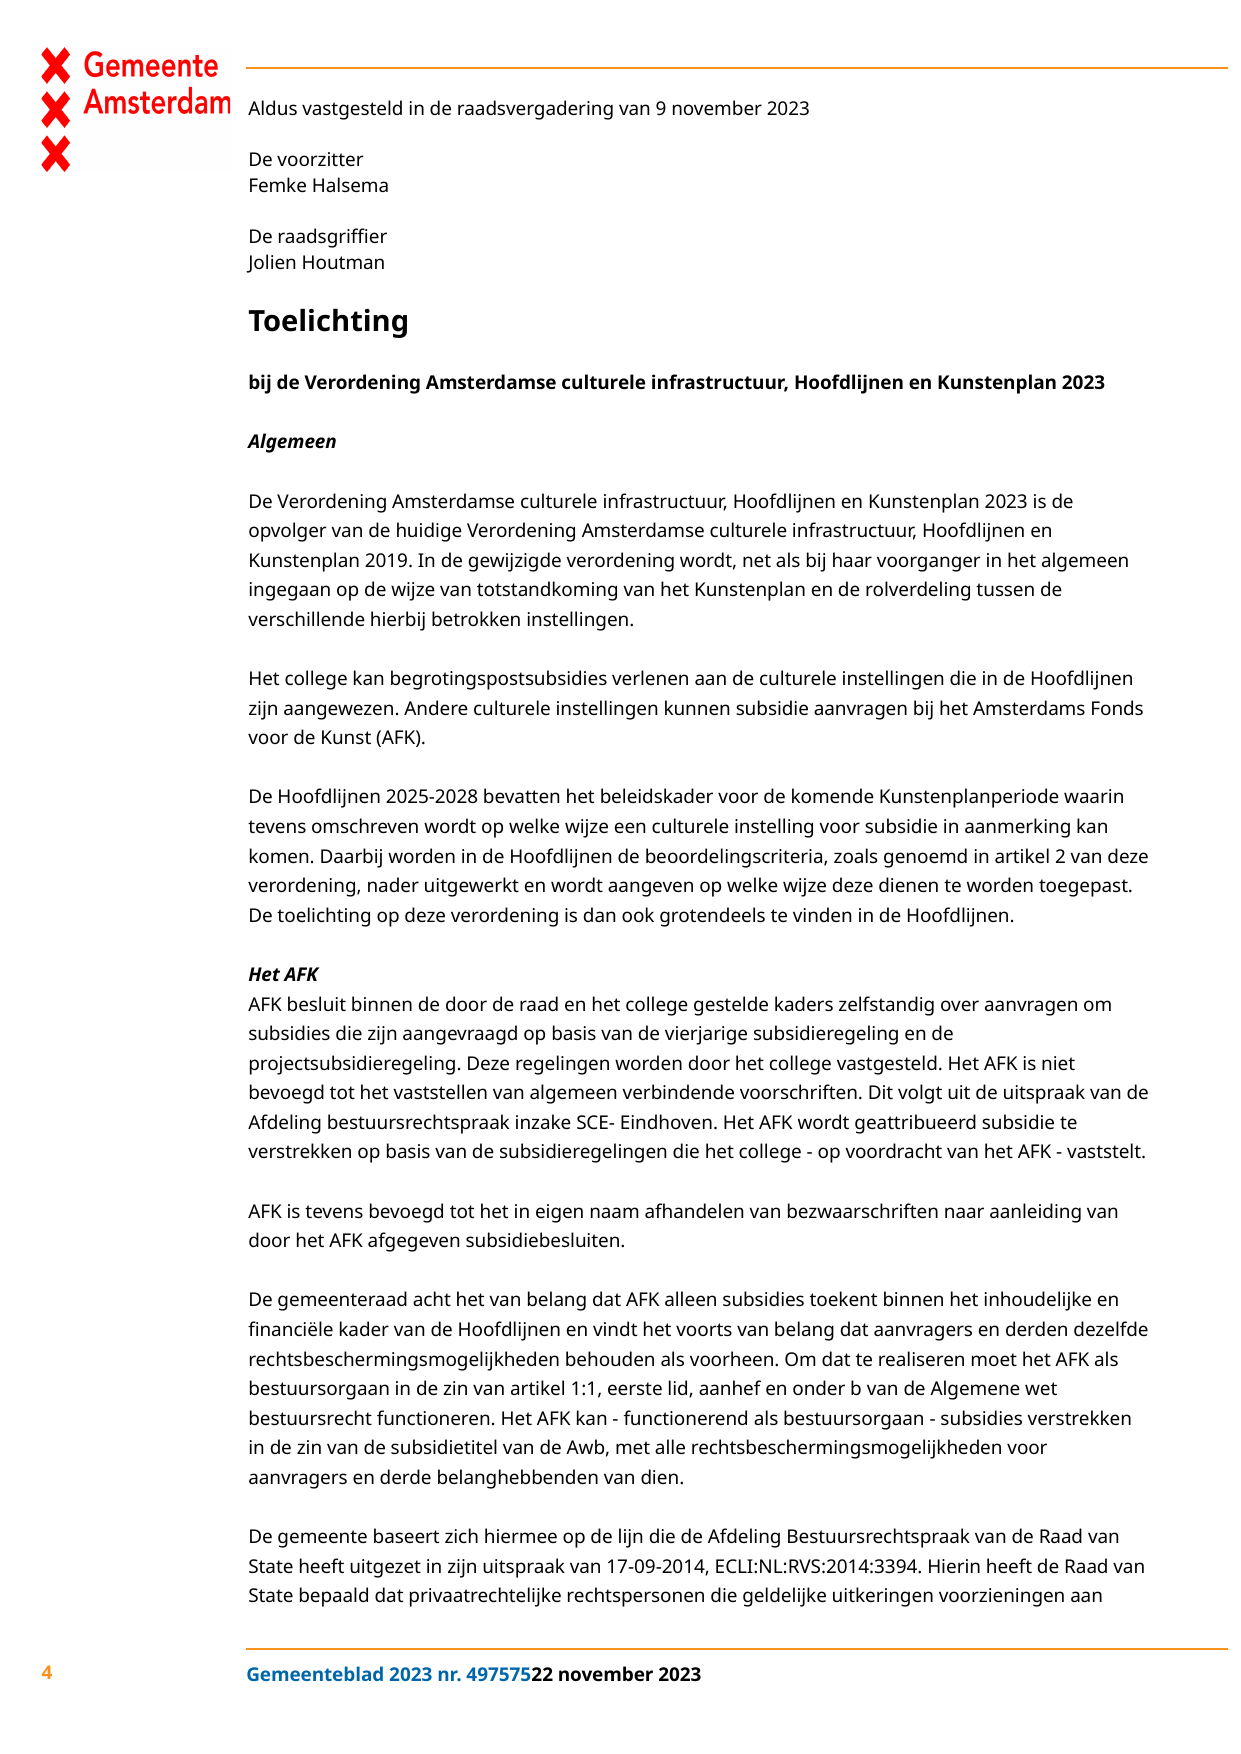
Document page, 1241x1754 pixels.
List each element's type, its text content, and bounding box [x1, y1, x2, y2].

text De raadsgriffier [248, 223, 1152, 249]
text AFK is tevens bevoegd tot het in eigen naam afhandelen van bezwaarschriften naar aanleiding van door het AFK afgegeven subsidiebesluiten. [248, 1198, 1152, 1253]
text De Hoofdlijnen 2025-2028 bevatten het beleidskader voor de komende Kunstenplanperiode waarin tevens omschreven wordt op welke wijze een culturele instelling voor subsidie in aanmerking kan komen. Daarbij worden in de Hoofdlijnen de beoordelingscriteria, zoals genoemd in artikel 2 van deze verordening, nader uitgewerkt en wordt aangeven op welke wijze deze dienen te worden toegepast. De toelichting op deze verordening is dan ook grotendeels te vinden in de Hoofdlijnen. [248, 784, 1152, 928]
text Algemeen [248, 429, 1152, 454]
text Aldus vastgesteld in de raadsvergadering van 9 november 2023 [248, 95, 1152, 121]
text De Verordening Amsterdamse culturele infrastructuur, Hoofdlijnen en Kunstenplan 2023 is de opvolger van de huidige Verordening Amsterdamse culturele infrastructuur, Hoofdlijnen en Kunstenplan 2019. In de gewijzigde verordening wordt, net als bij haar voorganger in het algemeen ingegaan op de wijze van totstandkoming van het Kunstenplan en de rolverdeling tussen de verschillende hierbij betrokken instellingen. [248, 488, 1152, 632]
text Het AFK [248, 961, 1152, 987]
text Jolien Houtman [248, 249, 1152, 275]
picture [41, 47, 231, 172]
text De voorzitter [248, 146, 1152, 172]
text Het college kan begrotingspostsubsidies verlenen aan de culturele instellingen die in de Hoofdlijnen zijn aangewezen. Andere culturele instellingen kunnen subsidie aanvragen bij het Amsterdams Fonds voor de Kunst (AFK). [248, 665, 1152, 750]
text De gemeente baseert zich hiermee op de lijn die de Afdeling Bestuursrechtspraak van de Raad van State heeft uitgezet in zijn uitspraak van 17-09-2014, ECLI:NL:RVS:2014:3394. Hierin heeft de Raad van State bepaald dat privaatrechtelijke rechtspersonen die geldelijke uitkeringen voorzieningen aan [248, 1523, 1152, 1608]
text Toelichting [248, 301, 1152, 340]
text Femke Halsema [248, 172, 1152, 198]
text De gemeenteraad acht het van belang dat AFK alleen subsidies toekent binnen het inhoudelijke en financiële kader van de Hoofdlijnen en vindt het voorts van belang dat aanvragers en derden dezelfde rechtsbeschermingsmogelijkheden behouden als voorheen. Om dat te realiseren moet het AFK als bestuursorgaan in de zin van artikel 1:1, eerste lid, aanhef en onder b van de Algemene wet bestuursrecht functioneren. Het AFK kan - functionerend als bestuursorgaan - subsidies verstrekken in de zin van de subsidietitel van de Awb, met alle rechtsbeschermingsmogelijkheden voor aanvragers en derde belanghebbenden van dien. [248, 1287, 1152, 1490]
text AFK besluit binnen de door de raad en het college gestelde kaders zelfstandig over aanvragen om subsidies die zijn aangevraagd op basis van de vierjarige subsidieregeling en de projectsubsidieregeling. Deze regelingen worden door het college vastgesteld. Het AFK is niet bevoegd tot het vaststellen van algemeen verbindende voorschriften. Dit volgt uit de uitspraak van de Afdeling bestuursrechtspraak inzake SCE- Eindhoven. Het AFK wordt geattribueerd subsidie te verstrekken op basis van de subsidieregelingen die het college - op voordracht van het AFK - vaststelt. [248, 991, 1152, 1164]
text bij de Verordening Amsterdamse culturele infrastructuur, Hoofdlijnen en Kunstenplan 2023 [248, 369, 1152, 395]
